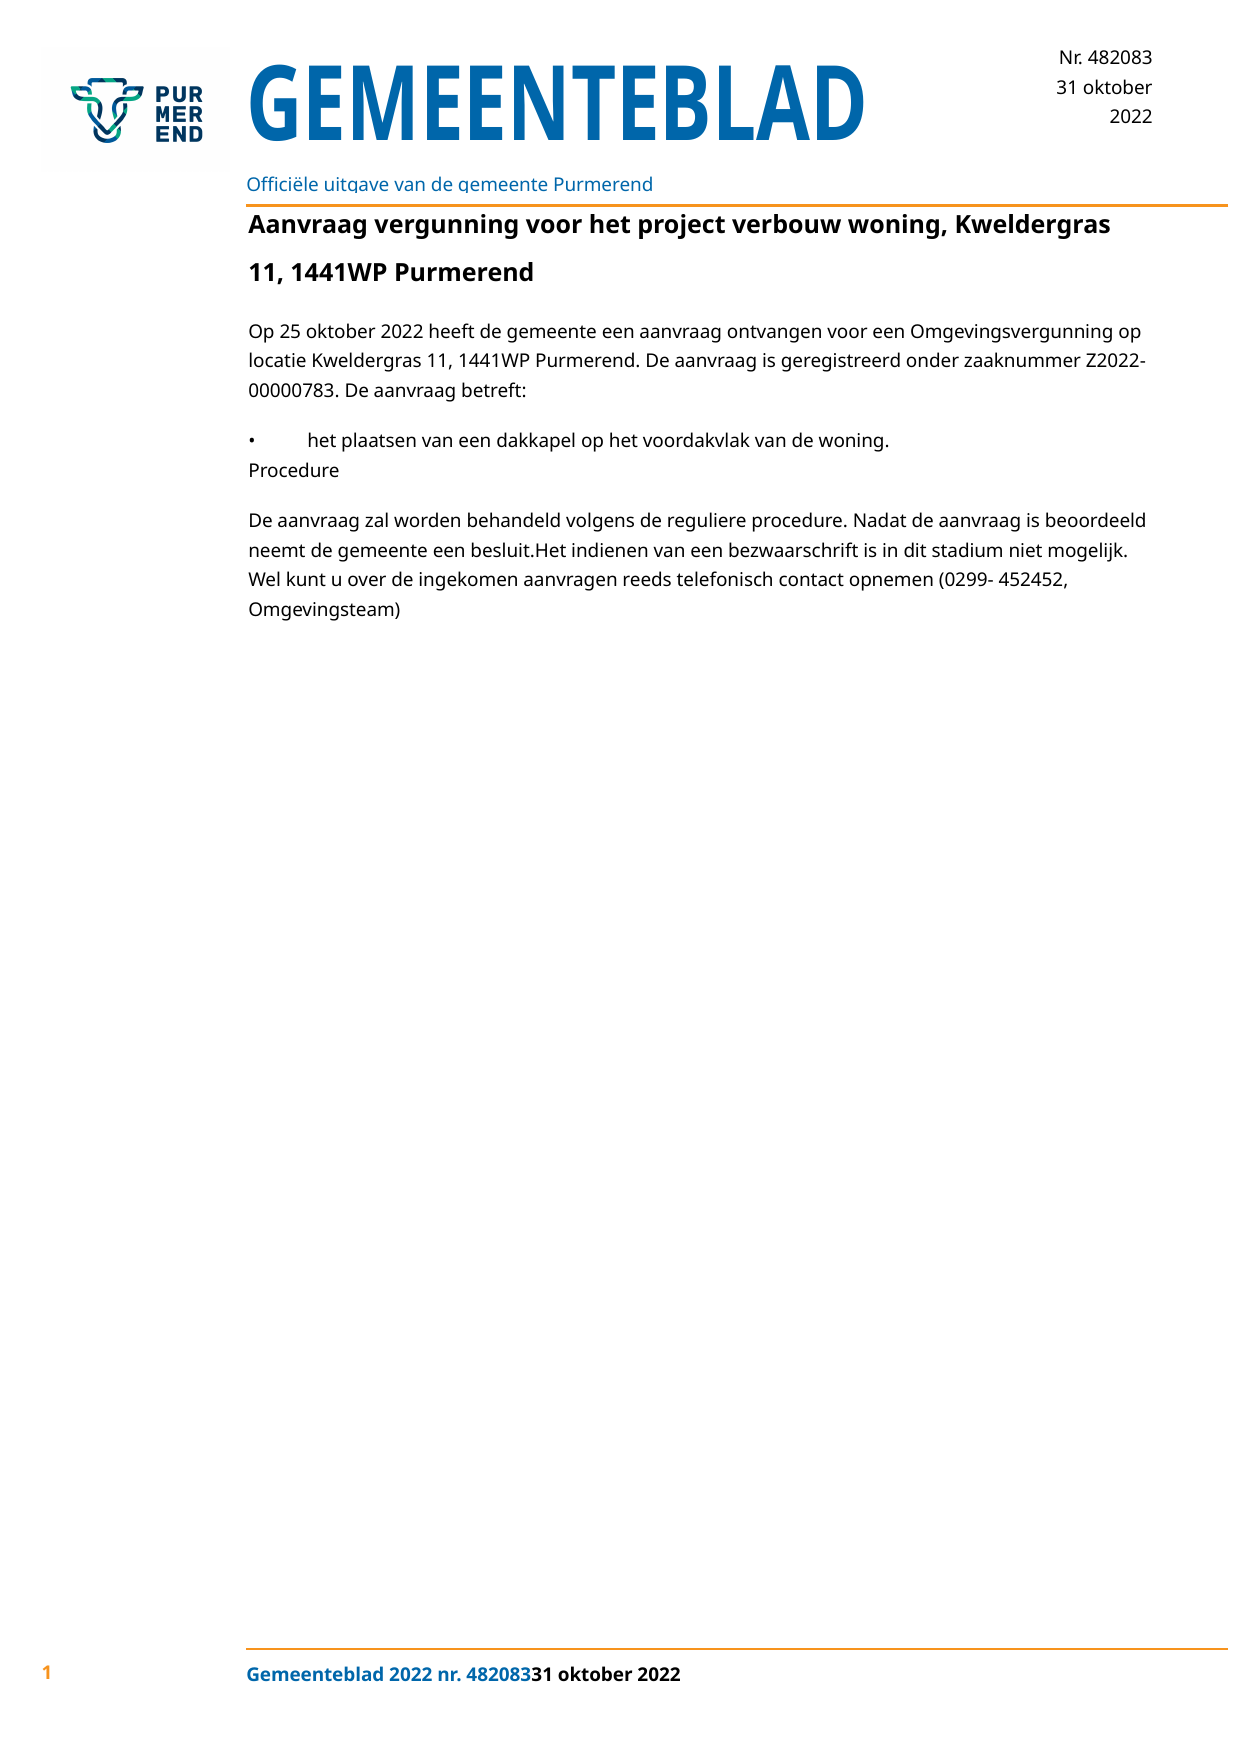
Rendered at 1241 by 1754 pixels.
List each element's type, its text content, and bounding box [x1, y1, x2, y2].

list het plaatsen van een dakkapel op het voordakvlak van de woning. [248, 427, 1152, 453]
text Aanvraag vergunning voor het project verbouw woning, Kweldergras 11, 1441WP Purmerend [248, 207, 1152, 288]
picture [41, 47, 231, 172]
text De aanvraag zal worden behandeld volgens de reguliere procedure. Nadat de aanvraag is beoordeeld neemt de gemeente een besluit.Het indienen van een bezwaarschrift is in dit stadium niet mogelijk. Wel kunt u over de ingekomen aanvragen reeds telefonisch contact opnemen (0299- 452452, Omgevingsteam) [248, 507, 1152, 622]
text Procedure [248, 457, 1152, 483]
text Op 25 oktober 2022 heeft de gemeente een aanvraag ontvangen voor een Omgevingsvergunning op locatie Kweldergras 11, 1441WP Purmerend. De aanvraag is geregistreerd onder zaaknummer Z2022-00000783. De aanvraag betreft: [248, 318, 1152, 403]
